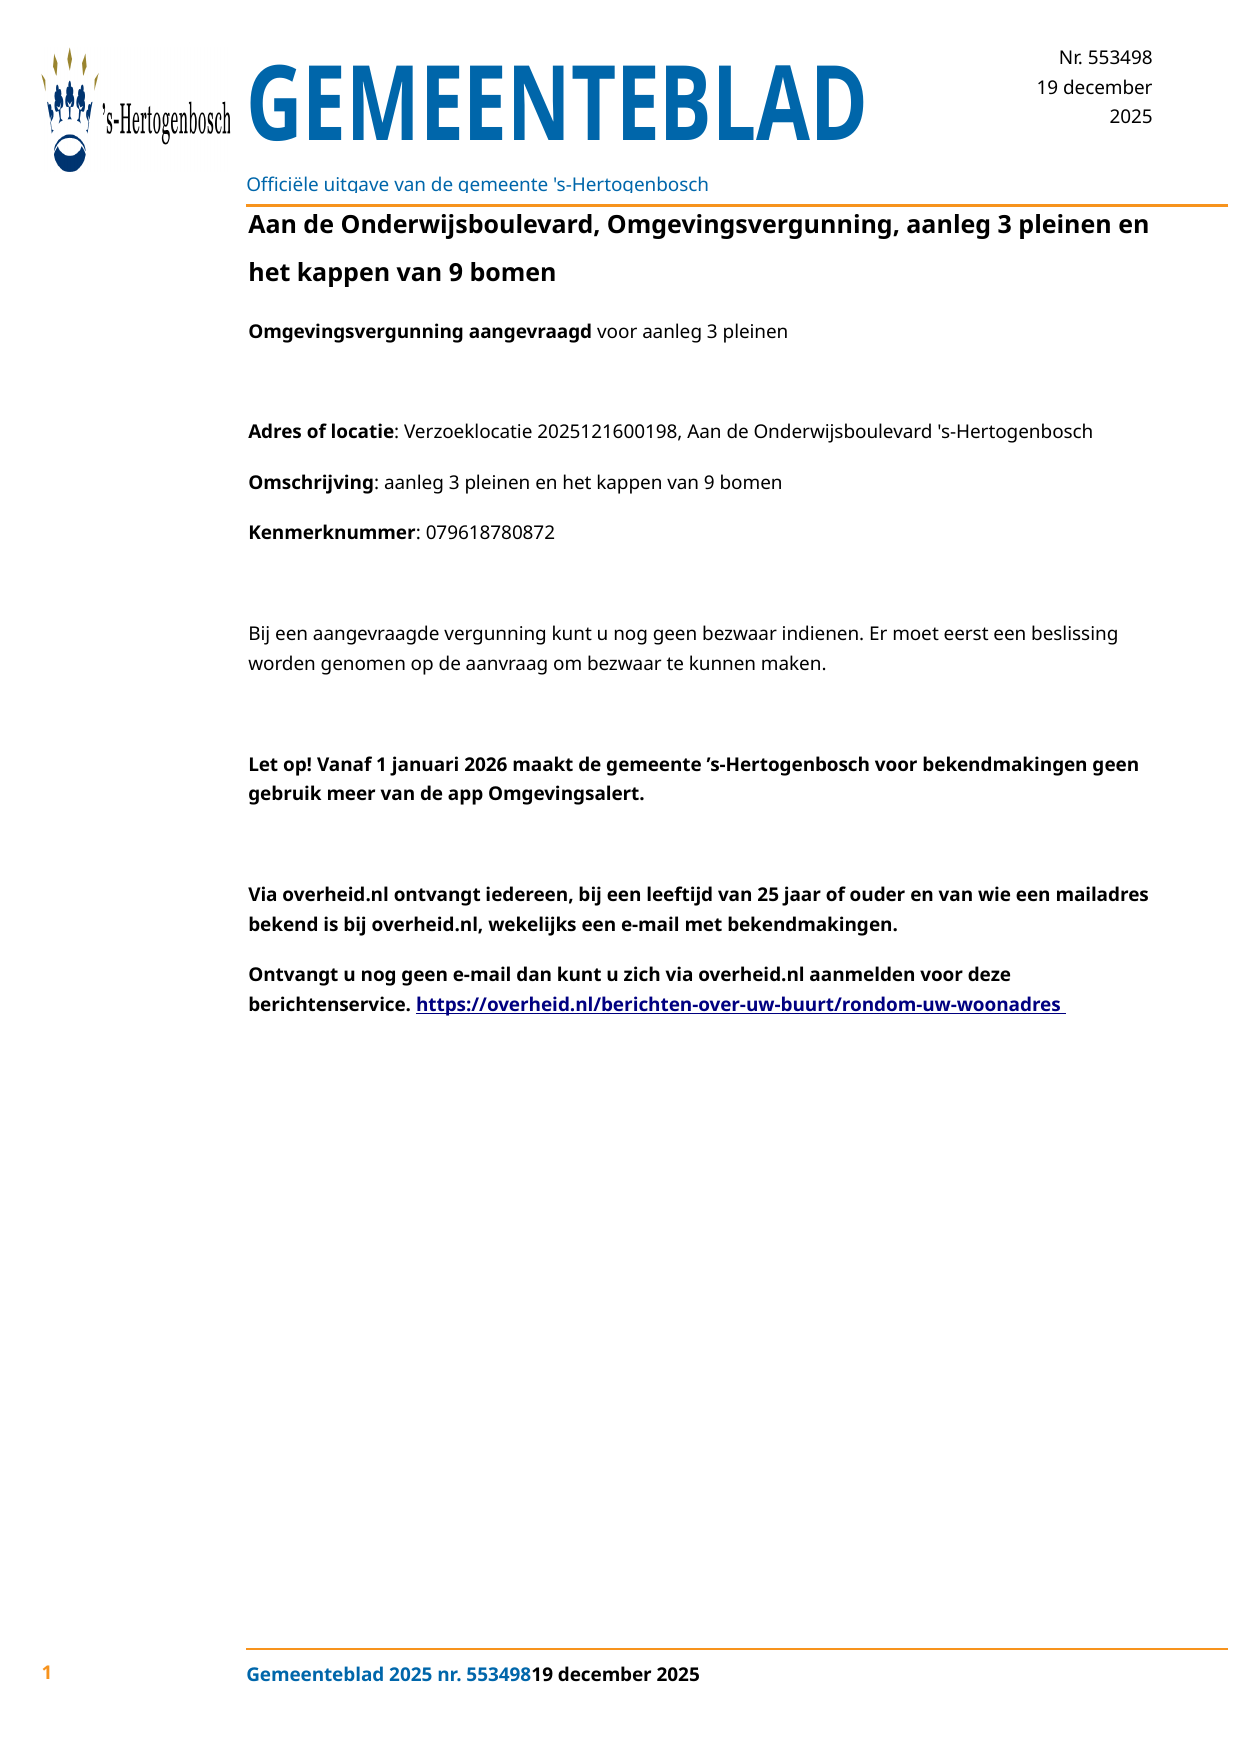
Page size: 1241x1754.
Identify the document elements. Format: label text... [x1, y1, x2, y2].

text Omgevingsvergunning aangevraagd voor aanleg 3 pleinen [248, 318, 1152, 344]
text Adres of locatie: Verzoeklocatie 2025121600198, Aan de Onderwijsboulevard 's-Hertogenbosch [248, 419, 1152, 444]
text Kenmerknummer: 079618780872 [248, 519, 1152, 545]
text Via overheid.nl ontvangt iedereen, bij een leeftijd van 25 jaar of ouder en van wie een mailadres bekend is bij overheid.nl, wekelijks een e-mail met bekendmakingen. [248, 881, 1152, 937]
text Bij een aangevraagde vergunning kunt u nog geen bezwaar indienen. Er moet eerst een beslissing worden genomen op de aanvraag om bezwaar te kunnen maken. [248, 620, 1152, 676]
text Let op! Vanaf 1 januari 2026 maakt de gemeente ’s-Hertogenbosch voor bekendmakingen geen gebruik meer van de app Omgevingsalert. [248, 751, 1152, 806]
text Omschrijving: aanleg 3 pleinen en het kappen van 9 bomen [248, 469, 1152, 495]
text Ontvangt u nog geen e-mail dan kunt u zich via overheid.nl aanmelden voor deze berichtenservice. https://overheid.nl/berichten-over-uw-buurt/rondom-uw-woonadres [248, 961, 1152, 1017]
picture [41, 47, 231, 172]
text Aan de Onderwijsboulevard, Omgevingsvergunning, aanleg 3 pleinen en het kappen van 9 bomen [248, 207, 1152, 288]
